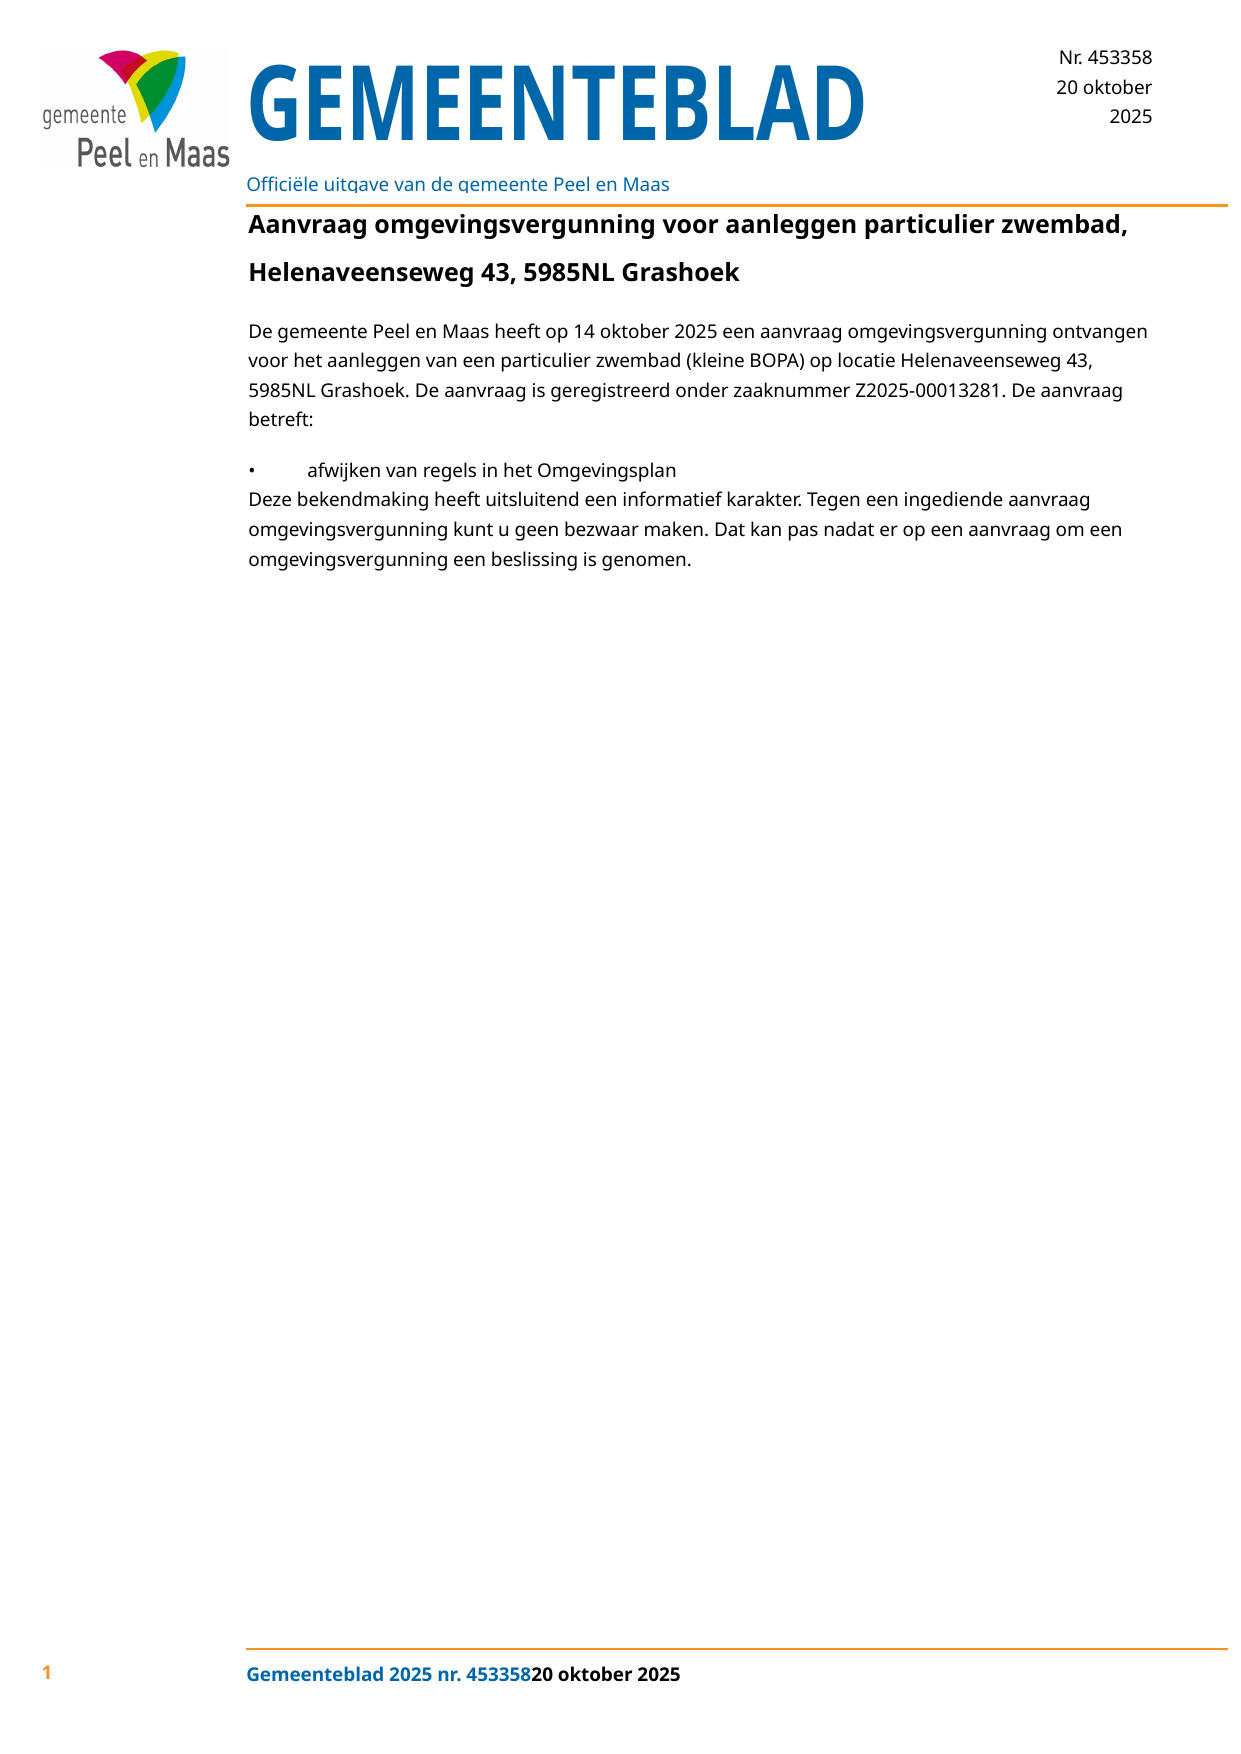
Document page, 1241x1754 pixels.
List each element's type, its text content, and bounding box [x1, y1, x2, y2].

text Deze bekendmaking heeft uitsluitend een informatief karakter. Tegen een ingediende aanvraag omgevingsvergunning kunt u geen bezwaar maken. Dat kan pas nadat er op een aanvraag om een omgevingsvergunning een beslissing is genomen. [248, 487, 1152, 572]
text Aanvraag omgevingsvergunning voor aanleggen particulier zwembad, Helenaveenseweg 43, 5985NL Grashoek [248, 207, 1152, 288]
list afwijken van regels in het Omgevingsplan [248, 457, 1152, 483]
text De gemeente Peel en Maas heeft op 14 oktober 2025 een aanvraag omgevingsvergunning ontvangen voor het aanleggen van een particulier zwembad (kleine BOPA) op locatie Helenaveenseweg 43, 5985NL Grashoek. De aanvraag is geregistreerd onder zaaknummer Z2025-00013281. De aanvraag betreft: [248, 318, 1152, 432]
picture [41, 47, 231, 172]
